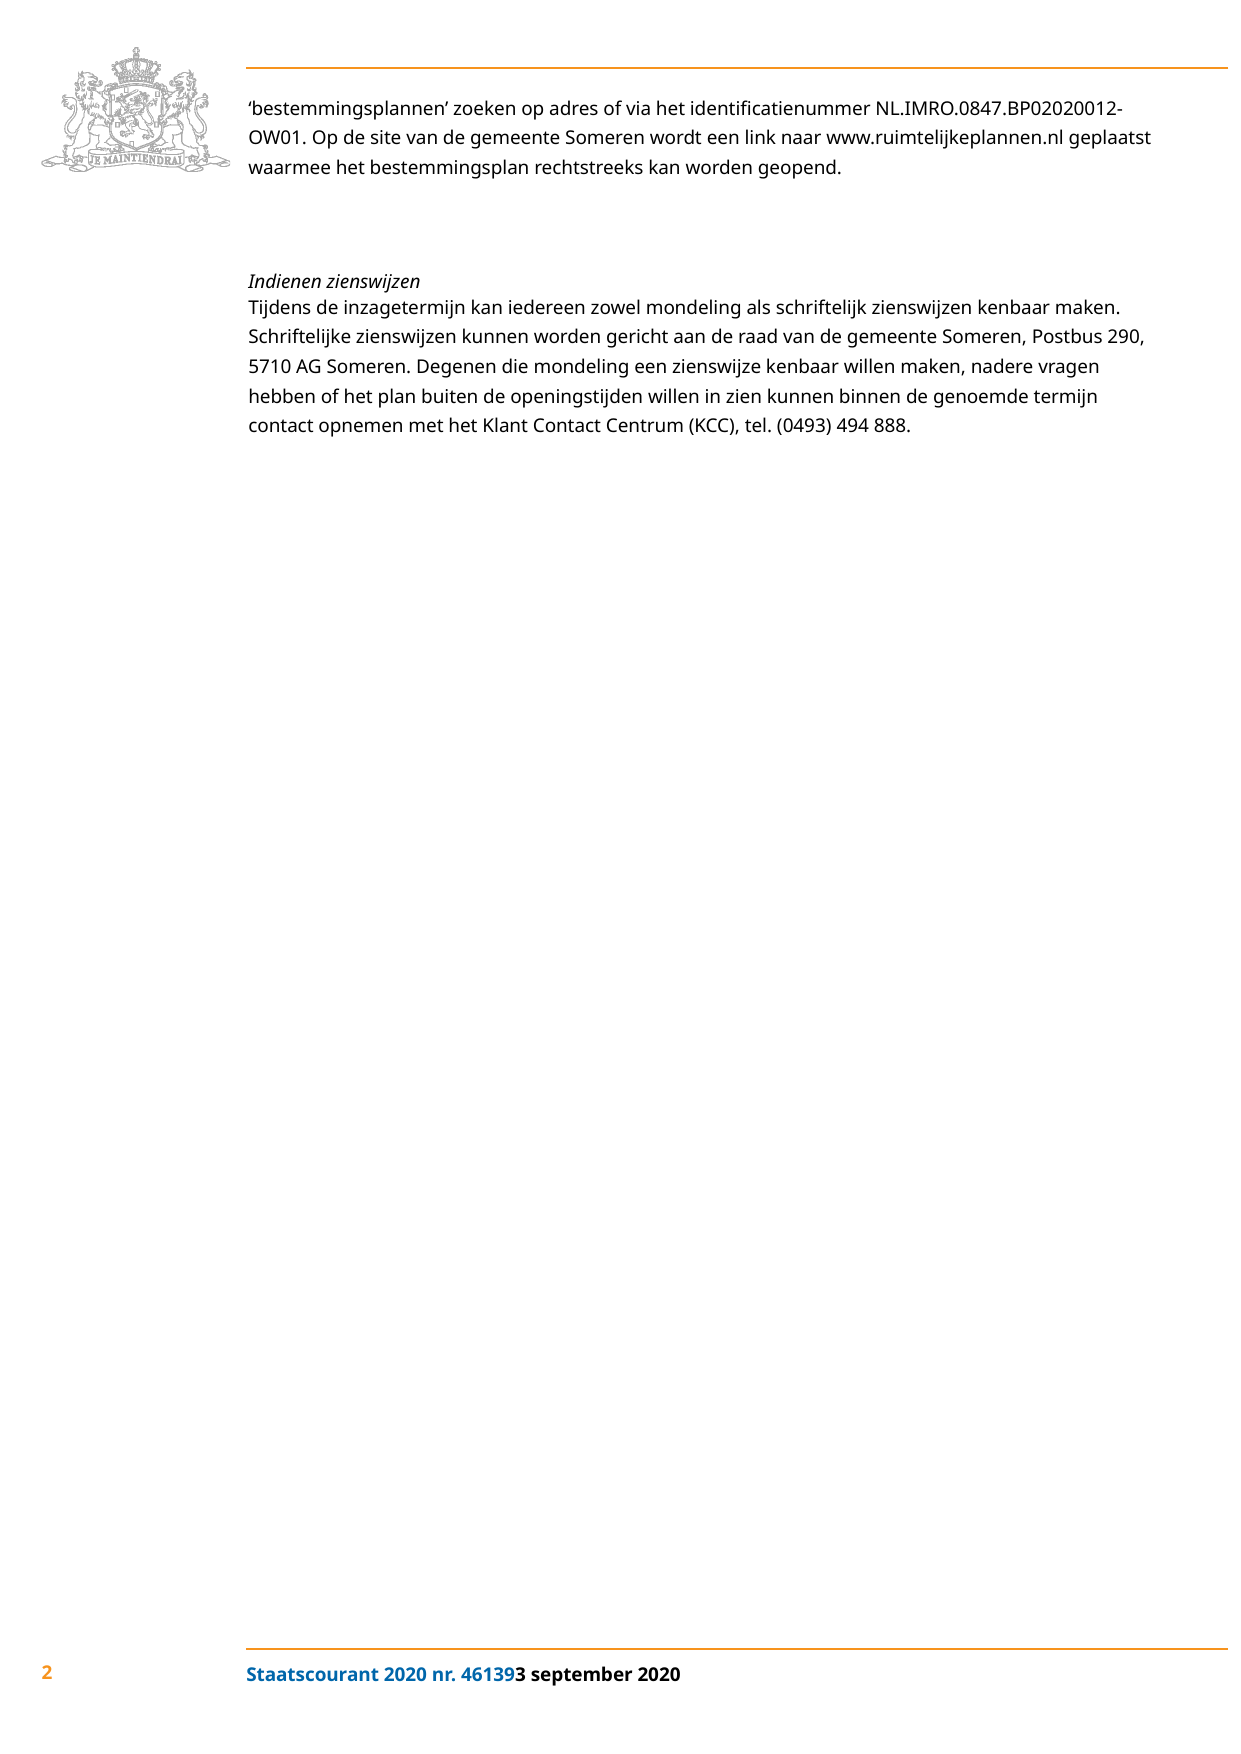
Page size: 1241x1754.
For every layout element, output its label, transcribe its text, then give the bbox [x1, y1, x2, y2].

text Tijdens de inzagetermijn kan iedereen zowel mondeling als schriftelijk zienswijzen kenbaar maken. Schriftelijke zienswijzen kunnen worden gericht aan de raad van de gemeente Someren, Postbus 290, 5710 AG Someren. Degenen die mondeling een zienswijze kenbaar willen maken, nadere vragen hebben of het plan buiten de openingstijden willen in zien kunnen binnen de genoemde termijn contact opnemen met het Klant Contact Centrum (KCC), tel. (0493) 494 888. [248, 294, 1152, 438]
text Indienen zienswijzen [248, 268, 1152, 294]
picture [41, 47, 231, 172]
text ‘bestemmingsplannen’ zoeken op adres of via het identificatienummer NL.IMRO.0847.BP02020012-OW01. Op de site van de gemeente Someren wordt een link naar www.ruimtelijkeplannen.nl geplaatst waarmee het bestemmingsplan rechtstreeks kan worden geopend. [248, 95, 1152, 180]
